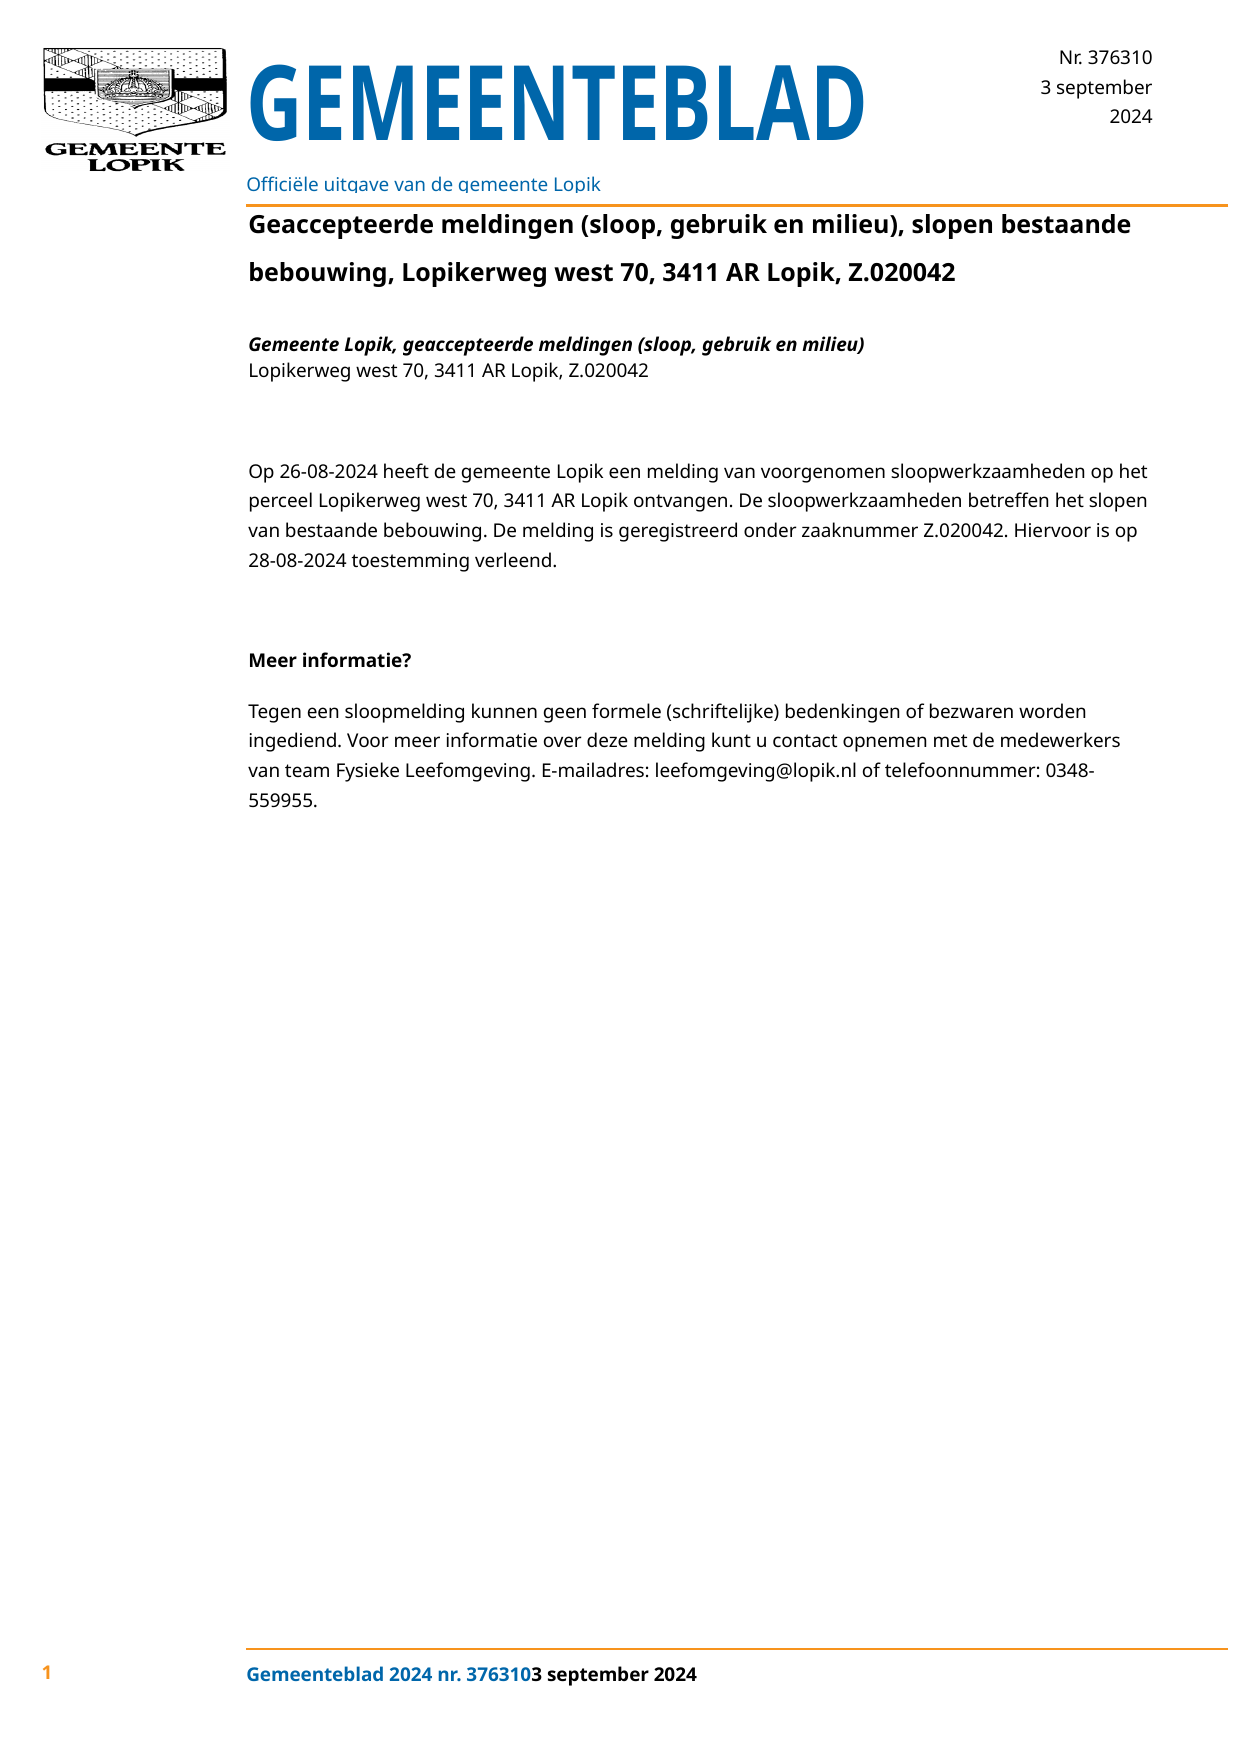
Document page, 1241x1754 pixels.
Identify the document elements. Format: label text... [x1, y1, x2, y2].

text Geaccepteerde meldingen (sloop, gebruik en milieu), slopen bestaande bebouwing, Lopikerweg west 70, 3411 AR Lopik, Z.020042 [248, 207, 1152, 288]
picture [41, 47, 231, 172]
text Lopikerweg west 70, 3411 AR Lopik, Z.020042 [248, 357, 1152, 383]
text Op 26-08-2024 heeft de gemeente Lopik een melding van voorgenomen sloopwerkzaamheden op het perceel Lopikerweg west 70, 3411 AR Lopik ontvangen. De sloopwerkzaamheden betreffen het slopen van bestaande bebouwing. De melding is geregistreerd onder zaaknummer Z.020042. Hiervoor is op 28-08-2024 toestemming verleend. [248, 458, 1152, 572]
text Meer informatie? [248, 648, 1152, 673]
text Tegen een sloopmelding kunnen geen formele (schriftelijke) bedenkingen of bezwaren worden ingediend. Voor meer informatie over deze melding kunt u contact opnemen met de medewerkers van team Fysieke Leefomgeving. E-mailadres: leefomgeving@lopik.nl of telefoonnummer: 0348-559955. [248, 698, 1152, 812]
text Gemeente Lopik, geaccepteerde meldingen (sloop, gebruik en milieu) [248, 331, 1152, 357]
